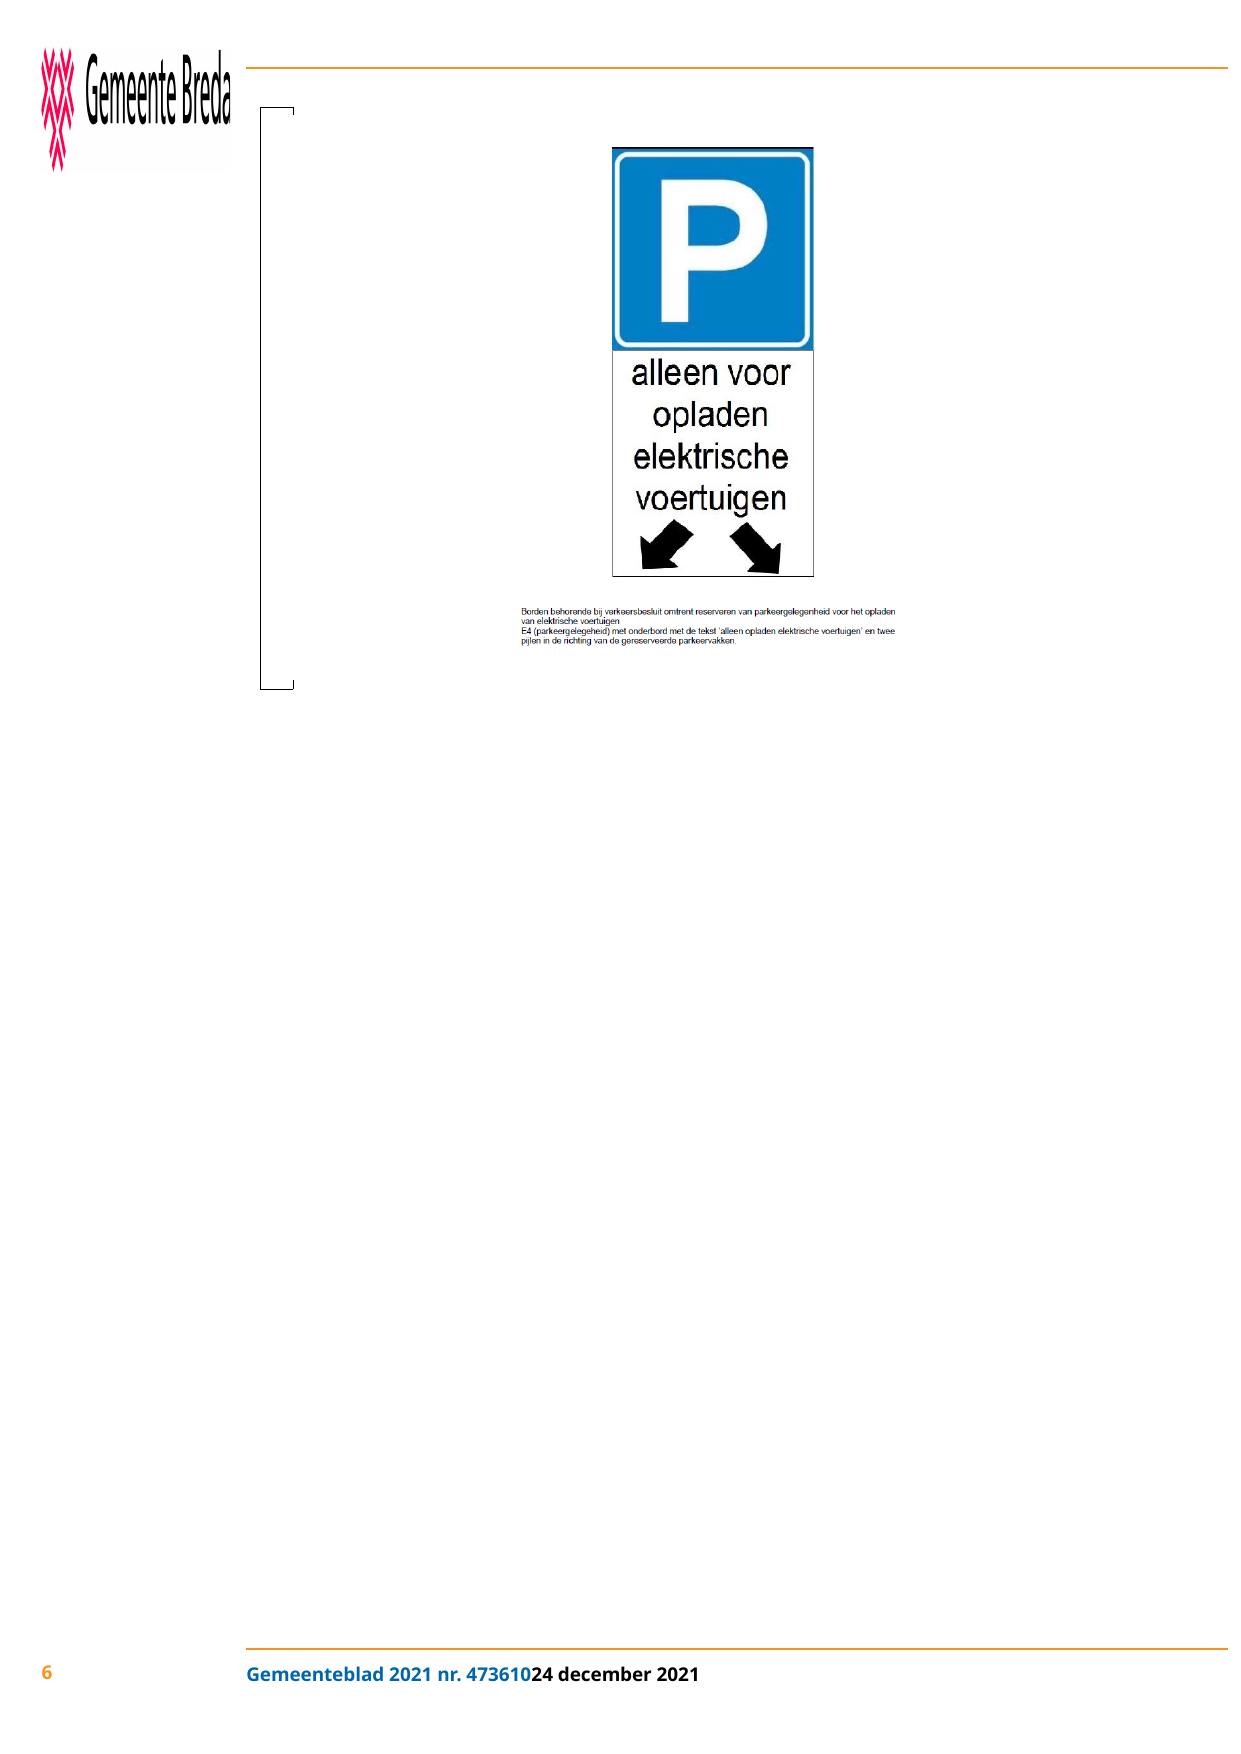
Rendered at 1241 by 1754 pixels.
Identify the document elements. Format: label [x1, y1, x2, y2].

picture [268, 115, 1173, 680]
picture [41, 47, 231, 172]
